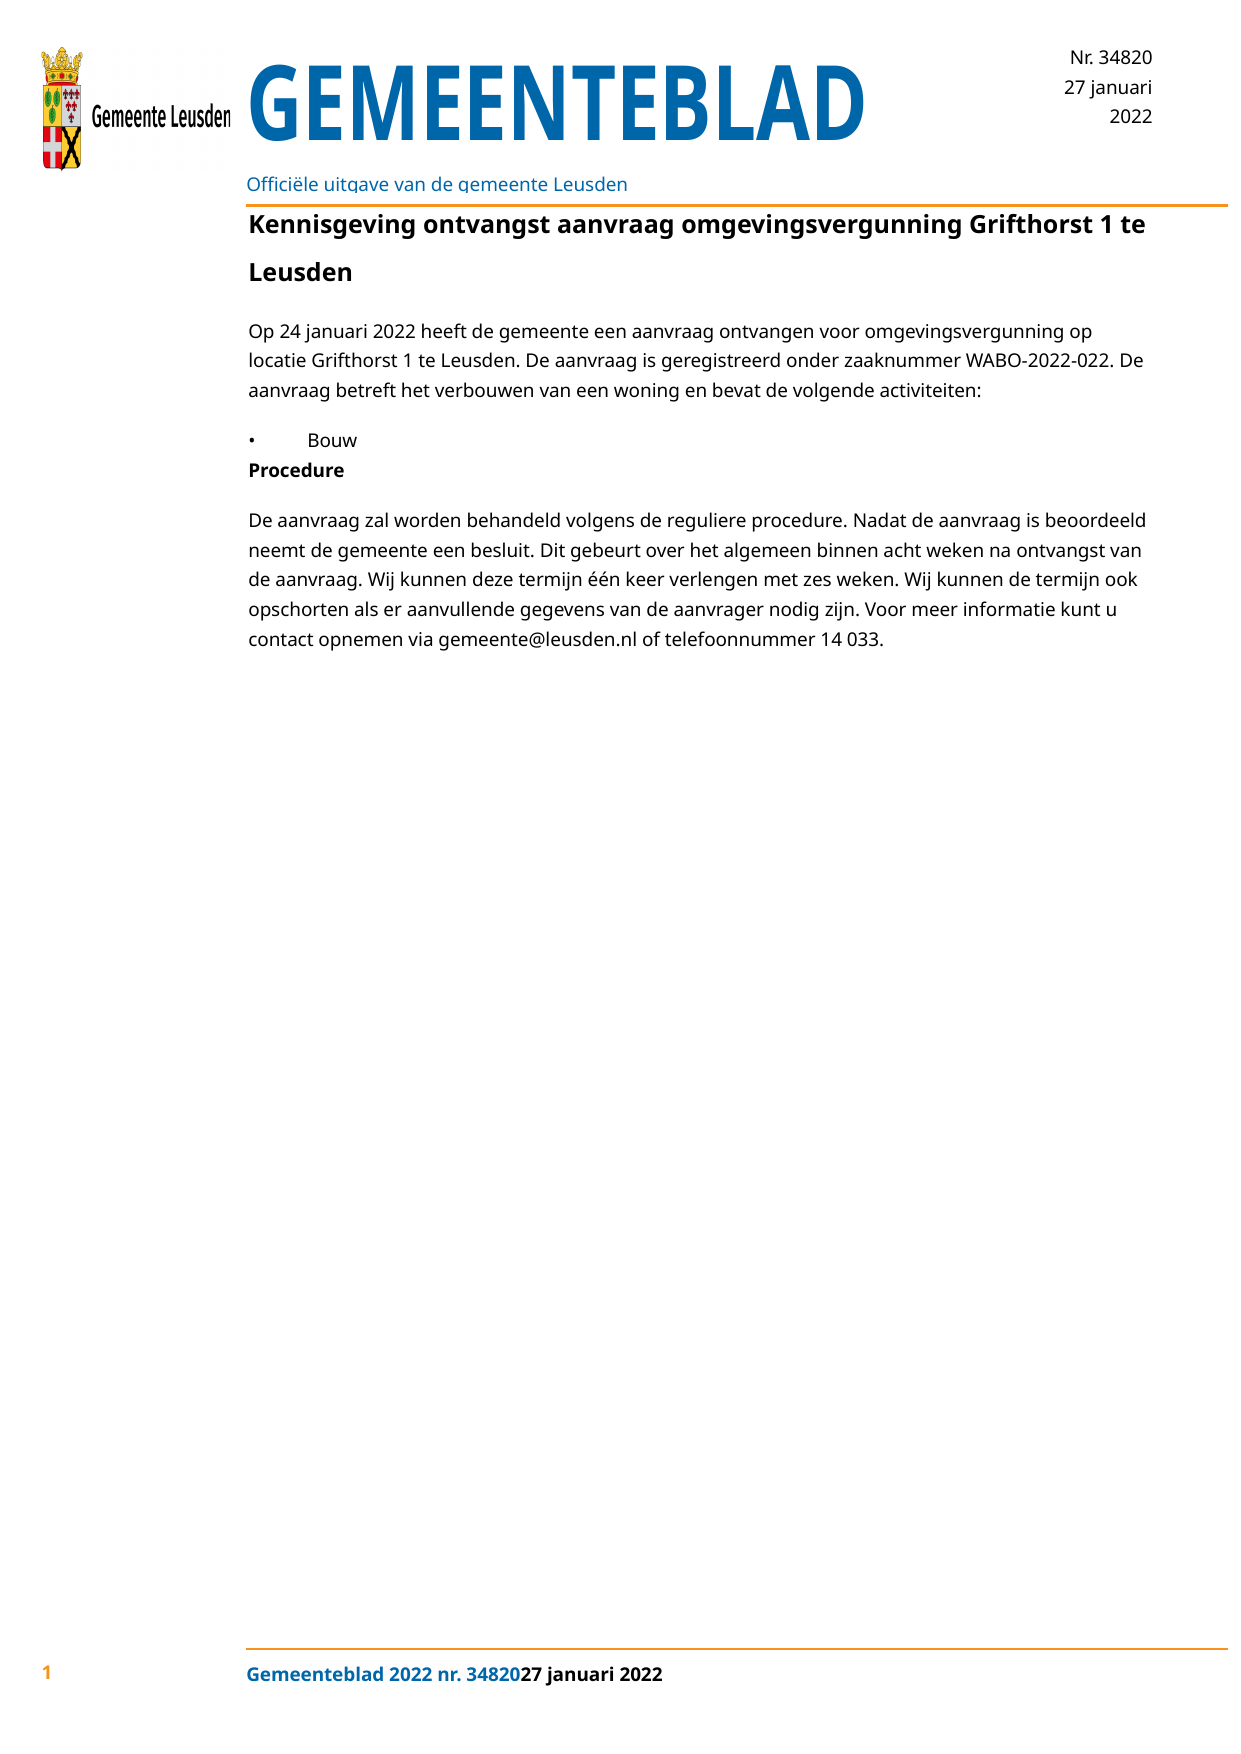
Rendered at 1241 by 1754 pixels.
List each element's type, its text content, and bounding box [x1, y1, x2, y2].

text Op 24 januari 2022 heeft de gemeente een aanvraag ontvangen voor omgevingsvergunning op locatie Grifthorst 1 te Leusden. De aanvraag is geregistreerd onder zaaknummer WABO-2022-022. De aanvraag betreft het verbouwen van een woning en bevat de volgende activiteiten: [248, 318, 1152, 403]
text Kennisgeving ontvangst aanvraag omgevingsvergunning Grifthorst 1 te Leusden [248, 207, 1152, 288]
list Bouw [248, 427, 1152, 453]
picture [41, 47, 231, 172]
text De aanvraag zal worden behandeld volgens de reguliere procedure. Nadat de aanvraag is beoordeeld neemt de gemeente een besluit. Dit gebeurt over het algemeen binnen acht weken na ontvangst van de aanvraag. Wij kunnen deze termijn één keer verlengen met zes weken. Wij kunnen de termijn ook opschorten als er aanvullende gegevens van de aanvrager nodig zijn. Voor meer informatie kunt u contact opnemen via gemeente@leusden.nl of telefoonnummer 14 033. [248, 507, 1152, 652]
text Procedure [248, 457, 1152, 483]
